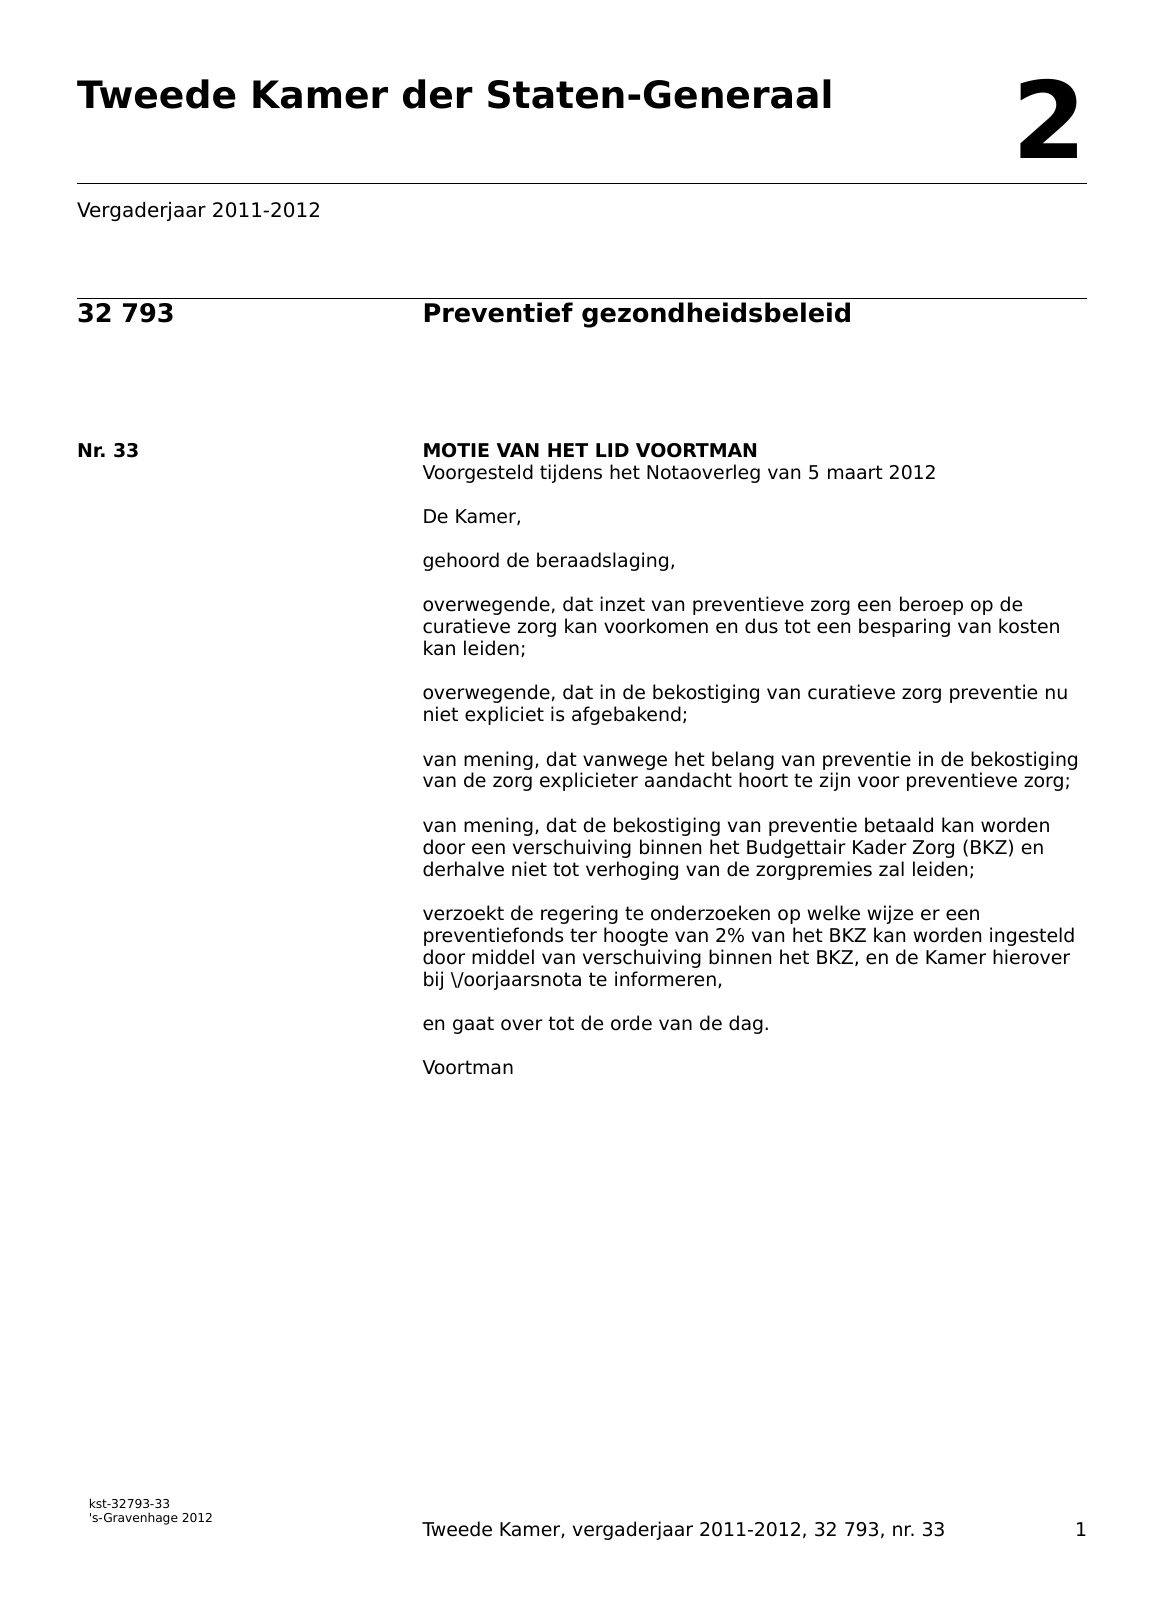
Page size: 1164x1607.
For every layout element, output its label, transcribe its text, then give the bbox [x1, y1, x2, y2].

text Voortman [422, 1057, 1087, 1079]
text Voorgesteld tijdens het Notaoverleg van 5 maart 2012 [422, 462, 1087, 484]
subtitle Nr. 33 MOTIE VAN HET LID VOORTMAN [77, 440, 1087, 462]
text kst-32793-33 [88, 1497, 323, 1511]
text De Kamer, [422, 506, 1087, 528]
text van mening, dat de bekostiging van preventie betaald kan worden door een verschuiving binnen het Budgettair Kader Zorg (BKZ) en derhalve niet tot verhoging van de zorgpremies zal leiden; [422, 814, 1087, 881]
table_cell Vergaderjaar 2011-2012 [77, 184, 1087, 298]
text en gaat over tot de orde van de dag. [422, 1013, 1087, 1035]
subtitle 32 793 Preventief gezondheidsbeleid [77, 299, 1087, 329]
table_header 2 [886, 59, 1087, 183]
text 's-Gravenhage 2012 [88, 1511, 323, 1525]
text gehoord de beraadslaging, [422, 550, 1087, 572]
text verzoekt de regering te onderzoeken op welke wijze er een preventiefonds ter hoogte van 2% van het BKZ kan worden ingesteld door middel van verschuiving binnen het BKZ, en de Kamer hierover bij \/oorjaarsnota te informeren, [422, 903, 1087, 991]
text van mening, dat vanwege het belang van preventie in de bekostiging van de zorg explicieter aandacht hoort te zijn voor preventieve zorg; [422, 748, 1087, 792]
text overwegende, dat in de bekostiging van curatieve zorg preventie nu niet expliciet is afgebakend; [422, 682, 1087, 726]
text overwegende, dat inzet van preventieve zorg een beroep op de curatieve zorg kan voorkomen en dus tot een besparing van kosten kan leiden; [422, 594, 1087, 660]
table_header Tweede Kamer der Staten-Generaal [77, 59, 886, 183]
